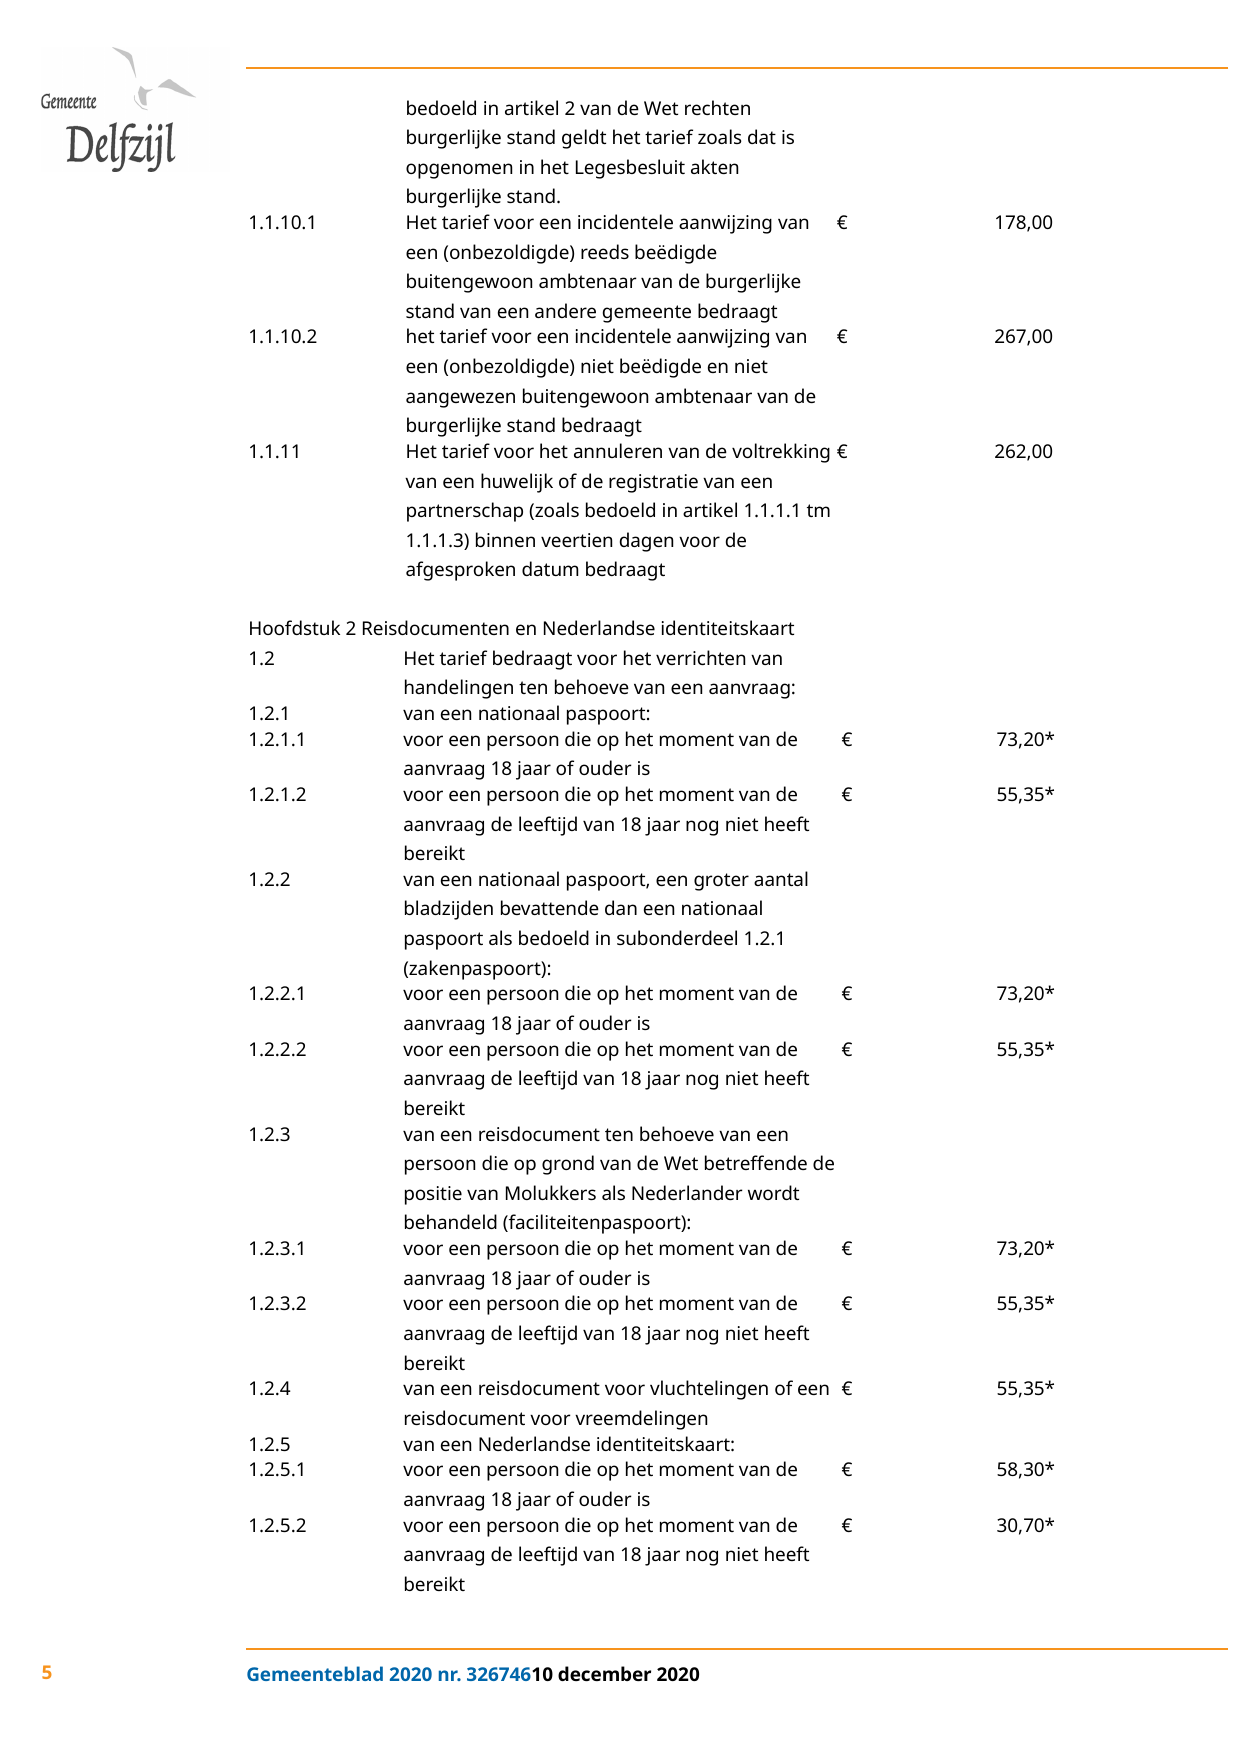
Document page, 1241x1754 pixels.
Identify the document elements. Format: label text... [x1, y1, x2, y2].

table_cell 1.1.11 [248, 438, 405, 582]
table_cell € [841, 1512, 996, 1597]
table_cell van een reisdocument ten behoeve van een persoon die op grond van de Wet betreffende de positie van Molukkers als Nederlander wordt behandeld (faciliteitenpaspoort): [403, 1121, 841, 1235]
table_cell 73,20* [996, 726, 1152, 781]
table_cell 1.2.5.2 [248, 1512, 403, 1597]
table_cell € [841, 1375, 996, 1431]
table_cell [841, 700, 996, 726]
table_cell 1.1.10.1 [248, 209, 405, 324]
table_cell voor een persoon die op het moment van de aanvraag de leeftijd van 18 jaar nog niet heeft bereikt [403, 1291, 841, 1375]
table_cell Het tarief voor het annuleren van de voltrekking van een huwelijk of de registratie van een partnerschap (zoals bedoeld in artikel 1.1.1.1 tm 1.1.1.3) binnen veertien dagen voor de afgesproken datum bedraagt [405, 438, 837, 582]
table_cell voor een persoon die op het moment van de aanvraag 18 jaar of ouder is [403, 1456, 841, 1512]
table_cell van een nationaal paspoort, een groter aantal bladzijden bevattende dan een nationaal paspoort als bedoeld in subonderdeel 1.2.1 (zakenpaspoort): [403, 866, 841, 981]
table_cell 55,35* [996, 1291, 1152, 1375]
table_cell [994, 95, 1152, 209]
table_cell € [837, 438, 994, 582]
table_cell bedoeld in artikel 2 van de Wet rechten burgerlijke stand geldt het tarief zoals dat is opgenomen in het Legesbesluit akten burgerlijke stand. [405, 95, 837, 209]
table_cell 1.2.5.1 [248, 1456, 403, 1512]
table_cell [996, 1121, 1152, 1235]
table_cell van een nationaal paspoort: [403, 700, 841, 726]
table_cell [996, 866, 1152, 981]
table_cell 262,00 [994, 438, 1152, 582]
table_cell voor een persoon die op het moment van de aanvraag de leeftijd van 18 jaar nog niet heeft bereikt [403, 1036, 841, 1121]
table_cell 1.2.1.1 [248, 726, 403, 781]
table_cell € [841, 781, 996, 866]
table_cell 73,20* [996, 1235, 1152, 1291]
table_cell € [841, 981, 996, 1036]
table_header [996, 645, 1152, 700]
text Hoofdstuk 2 Reisdocumenten en Nederlandse identiteitskaart [248, 615, 1152, 641]
table_cell 1.2.5 [248, 1431, 403, 1456]
table_cell € [841, 1036, 996, 1121]
table_cell [841, 866, 996, 981]
table_cell het tarief voor een incidentele aanwijzing van een (onbezoldigde) niet beëdigde en niet aangewezen buitengewoon ambtenaar van de burgerlijke stand bedraagt [405, 324, 837, 438]
table_cell [841, 1431, 996, 1456]
table_cell 55,35* [996, 1036, 1152, 1121]
table_cell 1.2.4 [248, 1375, 403, 1431]
table_cell € [841, 1456, 996, 1512]
table_cell 178,00 [994, 209, 1152, 324]
table_header 1.2 [248, 645, 403, 700]
table_cell 1.2.2.2 [248, 1036, 403, 1121]
picture [41, 47, 231, 172]
table_cell 55,35* [996, 781, 1152, 866]
table_header [841, 645, 996, 700]
table_cell € [837, 324, 994, 438]
table_cell 1.2.3 [248, 1121, 403, 1235]
table_cell 1.2.3.1 [248, 1235, 403, 1291]
table_cell [841, 1121, 996, 1235]
table_cell 30,70* [996, 1512, 1152, 1597]
table_cell 1.2.3.2 [248, 1291, 403, 1375]
table_cell 1.2.1.2 [248, 781, 403, 866]
table_cell € [841, 726, 996, 781]
table_cell 1.2.2.1 [248, 981, 403, 1036]
table_header Het tarief bedraagt voor het verrichten van handelingen ten behoeve van een aanvraag: [403, 645, 841, 700]
table_cell van een reisdocument voor vluchtelingen of een reisdocument voor vreemdelingen [403, 1375, 841, 1431]
table_cell [996, 1431, 1152, 1456]
table_cell voor een persoon die op het moment van de aanvraag 18 jaar of ouder is [403, 726, 841, 781]
table_cell € [841, 1291, 996, 1375]
table_cell 58,30* [996, 1456, 1152, 1512]
table_cell [248, 95, 405, 209]
table_cell van een Nederlandse identiteitskaart: [403, 1431, 841, 1456]
table_cell 73,20* [996, 981, 1152, 1036]
table_cell [837, 95, 994, 209]
table_cell voor een persoon die op het moment van de aanvraag 18 jaar of ouder is [403, 981, 841, 1036]
table_cell 1.2.2 [248, 866, 403, 981]
table_cell € [837, 209, 994, 324]
table_cell 1.1.10.2 [248, 324, 405, 438]
table_cell 267,00 [994, 324, 1152, 438]
table_cell € [841, 1235, 996, 1291]
table_cell 1.2.1 [248, 700, 403, 726]
table_cell voor een persoon die op het moment van de aanvraag de leeftijd van 18 jaar nog niet heeft bereikt [403, 781, 841, 866]
table_cell [996, 700, 1152, 726]
table_cell 55,35* [996, 1375, 1152, 1431]
table_cell voor een persoon die op het moment van de aanvraag de leeftijd van 18 jaar nog niet heeft bereikt [403, 1512, 841, 1597]
table_cell Het tarief voor een incidentele aanwijzing van een (onbezoldigde) reeds beëdigde buitengewoon ambtenaar van de burgerlijke stand van een andere gemeente bedraagt [405, 209, 837, 324]
table_cell voor een persoon die op het moment van de aanvraag 18 jaar of ouder is [403, 1235, 841, 1291]
